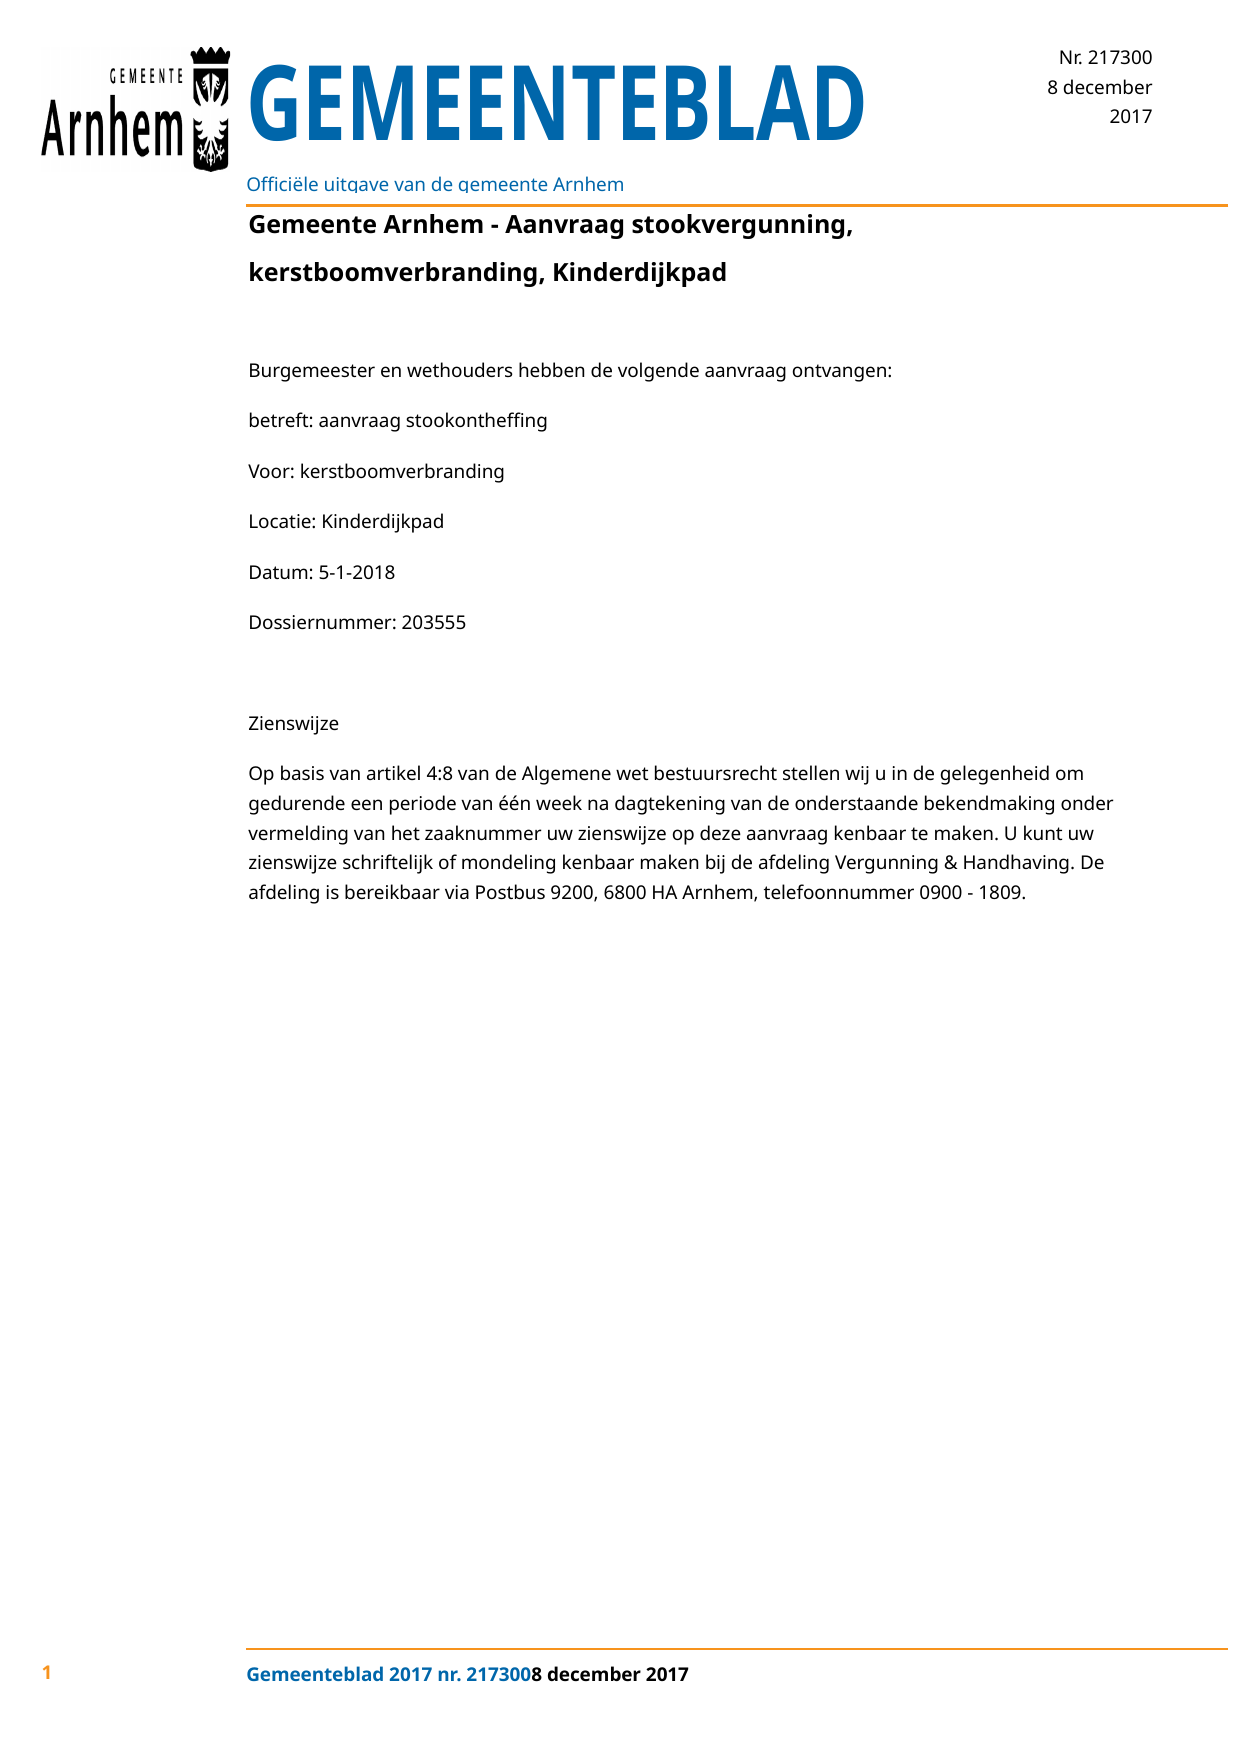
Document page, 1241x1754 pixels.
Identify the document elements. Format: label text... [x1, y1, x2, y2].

text Dossiernummer: 203555 [248, 609, 1152, 635]
text Datum: 5-1-2018 [248, 559, 1152, 584]
text betreft: aanvraag stookontheffing [248, 408, 1152, 433]
text Op basis van artikel 4:8 van de Algemene wet bestuursrecht stellen wij u in de gelegenheid om gedurende een periode van één week na dagtekening van de onderstaande bekendmaking onder vermelding van het zaaknummer uw zienswijze op deze aanvraag kenbaar te maken. U kunt uw zienswijze schriftelijk of mondeling kenbaar maken bij de afdeling Vergunning & Handhaving. De afdeling is bereikbaar via Postbus 9200, 6800 HA Arnhem, telefoonnummer 0900 - 1809. [248, 761, 1152, 904]
text Locatie: Kinderdijkpad [248, 508, 1152, 534]
text Voor: kerstboomverbranding [248, 458, 1152, 484]
text Zienswijze [248, 710, 1152, 736]
text Gemeente Arnhem - Aanvraag stookvergunning, kerstboomverbranding, Kinderdijkpad [248, 207, 1152, 288]
text Burgemeester en wethouders hebben de volgende aanvraag ontvangen: [248, 357, 1152, 383]
picture [41, 47, 231, 172]
